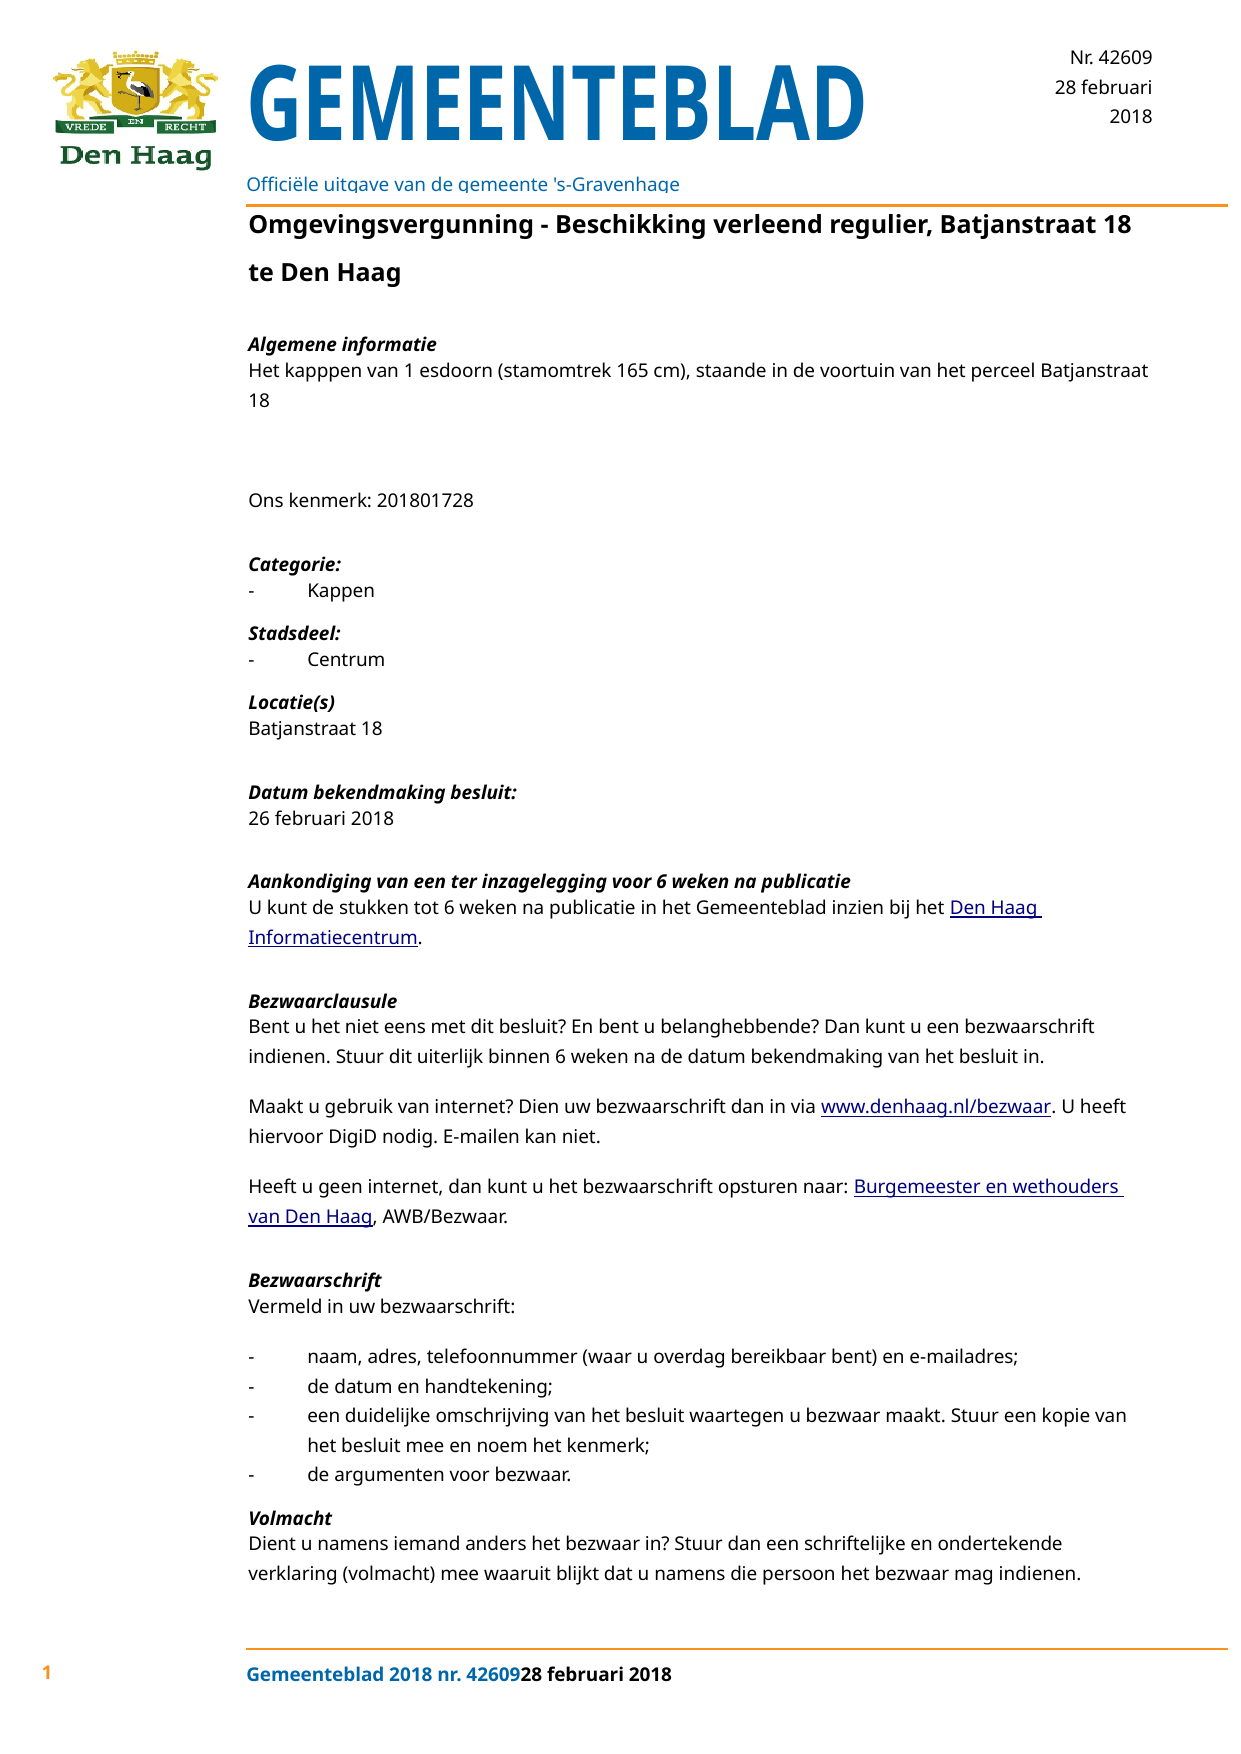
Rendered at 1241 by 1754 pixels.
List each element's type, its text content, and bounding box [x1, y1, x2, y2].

text Bezwaarclausule [248, 988, 1152, 1014]
text U kunt de stukken tot 6 weken na publicatie in het Gemeenteblad inzien bij het Den Haag Informatiecentrum. [248, 894, 1152, 950]
picture [41, 47, 231, 172]
text Bent u het niet eens met dit besluit? En bent u belanghebbende? Dan kunt u een bezwaarschrift indienen. Stuur dit uiterlijk binnen 6 weken na de datum bekendmaking van het besluit in. [248, 1014, 1152, 1069]
list de argumenten voor bezwaar. [248, 1462, 1152, 1487]
text Aankondiging van een ter inzagelegging voor 6 weken na publicatie [248, 869, 1152, 894]
text Bezwaarschrift [248, 1267, 1152, 1293]
text Locatie(s) [248, 689, 1152, 715]
text Dient u namens iemand anders het bezwaar in? Stuur dan een schriftelijke en ondertekende verklaring (volmacht) mee waaruit blijkt dat u namens die persoon het bezwaar mag indienen. [248, 1531, 1152, 1586]
text Datum bekendmaking besluit: [248, 779, 1152, 805]
text Algemene informatie [248, 331, 1152, 357]
list Centrum [248, 646, 1152, 672]
text Ons kenmerk: 201801728 [248, 488, 1152, 513]
text 26 februari 2018 [248, 805, 1152, 830]
text Volmacht [248, 1505, 1152, 1531]
text Batjanstraat 18 [248, 715, 1152, 741]
text Omgevingsvergunning - Beschikking verleend regulier, Batjanstraat 18 te Den Haag [248, 207, 1152, 288]
text Maakt u gebruik van internet? Dien uw bezwaarschrift dan in via www.denhaag.nl/bezwaar. U heeft hiervoor DigiD nodig. E-mailen kan niet. [248, 1094, 1152, 1149]
text Categorie: [248, 552, 1152, 577]
list de datum en handtekening; [248, 1373, 1152, 1399]
text Stadsdeel: [248, 620, 1152, 646]
list een duidelijke omschrijving van het besluit waartegen u bezwaar maakt. Stuur een kopie van het besluit mee en noem het kenmerk; [248, 1402, 1152, 1458]
text Heeft u geen internet, dan kunt u het bezwaarschrift opsturen naar: Burgemeester en wethouders van Den Haag, AWB/Bezwaar. [248, 1174, 1152, 1229]
text Vermeld in uw bezwaarschrift: [248, 1293, 1152, 1319]
text Het kapppen van 1 esdoorn (stamomtrek 165 cm), staande in de voortuin van het perceel Batjanstraat 18 [248, 357, 1152, 412]
list Kappen [248, 577, 1152, 603]
list naam, adres, telefoonnummer (waar u overdag bereikbaar bent) en e-mailadres; [248, 1343, 1152, 1369]
